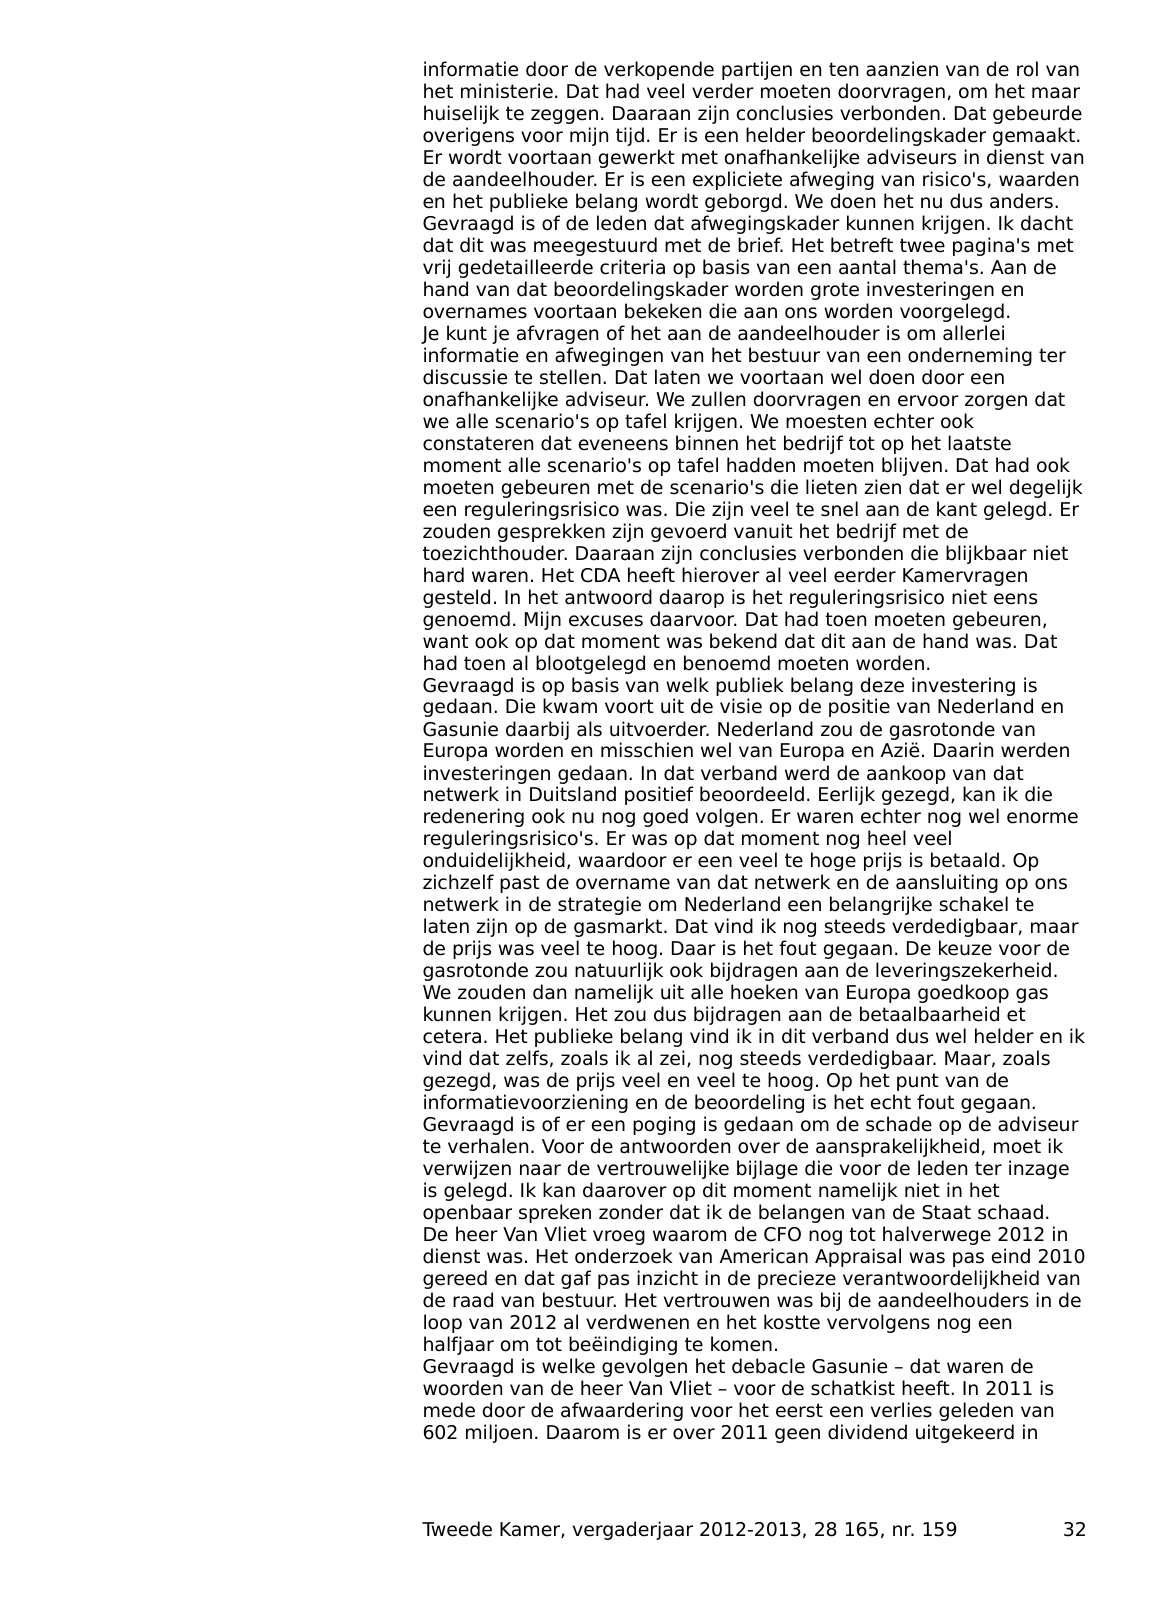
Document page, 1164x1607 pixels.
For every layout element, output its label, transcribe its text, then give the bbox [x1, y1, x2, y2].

text informatie door de verkopende partijen en ten aanzien van de rol van het ministerie. Dat had veel verder moeten doorvragen, om het maar huiselijk te zeggen. Daaraan zijn conclusies verbonden. Dat gebeurde overigens voor mijn tijd. Er is een helder beoordelingskader gemaakt. Er wordt voortaan gewerkt met onafhankelijke adviseurs in dienst van de aandeelhouder. Er is een expliciete afweging van risico's, waarden en het publieke belang wordt geborgd. We doen het nu dus anders. [422, 59, 1087, 213]
text Je kunt je afvragen of het aan de aandeelhouder is om allerlei informatie en afwegingen van het bestuur van een onderneming ter discussie te stellen. Dat laten we voortaan wel doen door een onafhankelijke adviseur. We zullen doorvragen en ervoor zorgen dat we alle scenario's op tafel krijgen. We moesten echter ook constateren dat eveneens binnen het bedrijf tot op het laatste moment alle scenario's op tafel hadden moeten blijven. Dat had ook moeten gebeuren met de scenario's die lieten zien dat er wel degelijk een reguleringsrisico was. Die zijn veel te snel aan de kant gelegd. Er zouden gesprekken zijn gevoerd vanuit het bedrijf met de toezichthouder. Daaraan zijn conclusies verbonden die blijkbaar niet hard waren. Het CDA heeft hierover al veel eerder Kamervragen gesteld. In het antwoord daarop is het reguleringsrisico niet eens genoemd. Mijn excuses daarvoor. Dat had toen moeten gebeuren, want ook op dat moment was bekend dat dit aan de hand was. Dat had toen al blootgelegd en benoemd moeten worden. [422, 323, 1087, 674]
text Gevraagd is welke gevolgen het debacle Gasunie – dat waren de woorden van de heer Van Vliet – voor de schatkist heeft. In 2011 is mede door de afwaardering voor het eerst een verlies geleden van 602 miljoen. Daarom is er over 2011 geen dividend uitgekeerd in [422, 1356, 1087, 1444]
text De heer Van Vliet vroeg waarom de CFO nog tot halverwege 2012 in dienst was. Het onderzoek van American Appraisal was pas eind 2010 gereed en dat gaf pas inzicht in de precieze verantwoordelijkheid van de raad van bestuur. Het vertrouwen was bij de aandeelhouders in de loop van 2012 al verdwenen en het kostte vervolgens nog een halfjaar om tot beëindiging te komen. [422, 1224, 1087, 1356]
text Gevraagd is of de leden dat afwegingskader kunnen krijgen. Ik dacht dat dit was meegestuurd met de brief. Het betreft twee pagina's met vrij gedetailleerde criteria op basis van een aantal thema's. Aan de hand van dat beoordelingskader worden grote investeringen en overnames voortaan bekeken die aan ons worden voorgelegd. [422, 213, 1087, 323]
text Gevraagd is op basis van welk publiek belang deze investering is gedaan. Die kwam voort uit de visie op de positie van Nederland en Gasunie daarbij als uitvoerder. Nederland zou de gasrotonde van Europa worden en misschien wel van Europa en Azië. Daarin werden investeringen gedaan. In dat verband werd de aankoop van dat netwerk in Duitsland positief beoordeeld. Eerlijk gezegd, kan ik die redenering ook nu nog goed volgen. Er waren echter nog wel enorme reguleringsrisico's. Er was op dat moment nog heel veel onduidelijkheid, waardoor er een veel te hoge prijs is betaald. Op zichzelf past de overname van dat netwerk en de aansluiting op ons netwerk in de strategie om Nederland een belangrijke schakel te laten zijn op de gasmarkt. Dat vind ik nog steeds verdedigbaar, maar de prijs was veel te hoog. Daar is het fout gegaan. De keuze voor de gasrotonde zou natuurlijk ook bijdragen aan de leveringszekerheid. We zouden dan namelijk uit alle hoeken van Europa goedkoop gas kunnen krijgen. Het zou dus bijdragen aan de betaalbaarheid et cetera. Het publieke belang vind ik in dit verband dus wel helder en ik vind dat zelfs, zoals ik al zei, nog steeds verdedigbaar. Maar, zoals gezegd, was de prijs veel en veel te hoog. Op het punt van de informatievoorziening en de beoordeling is het echt fout gegaan. [422, 674, 1087, 1114]
text Gevraagd is of er een poging is gedaan om de schade op de adviseur te verhalen. Voor de antwoorden over de aansprakelijkheid, moet ik verwijzen naar de vertrouwelijke bijlage die voor de leden ter inzage is gelegd. Ik kan daarover op dit moment namelijk niet in het openbaar spreken zonder dat ik de belangen van de Staat schaad. [422, 1114, 1087, 1224]
